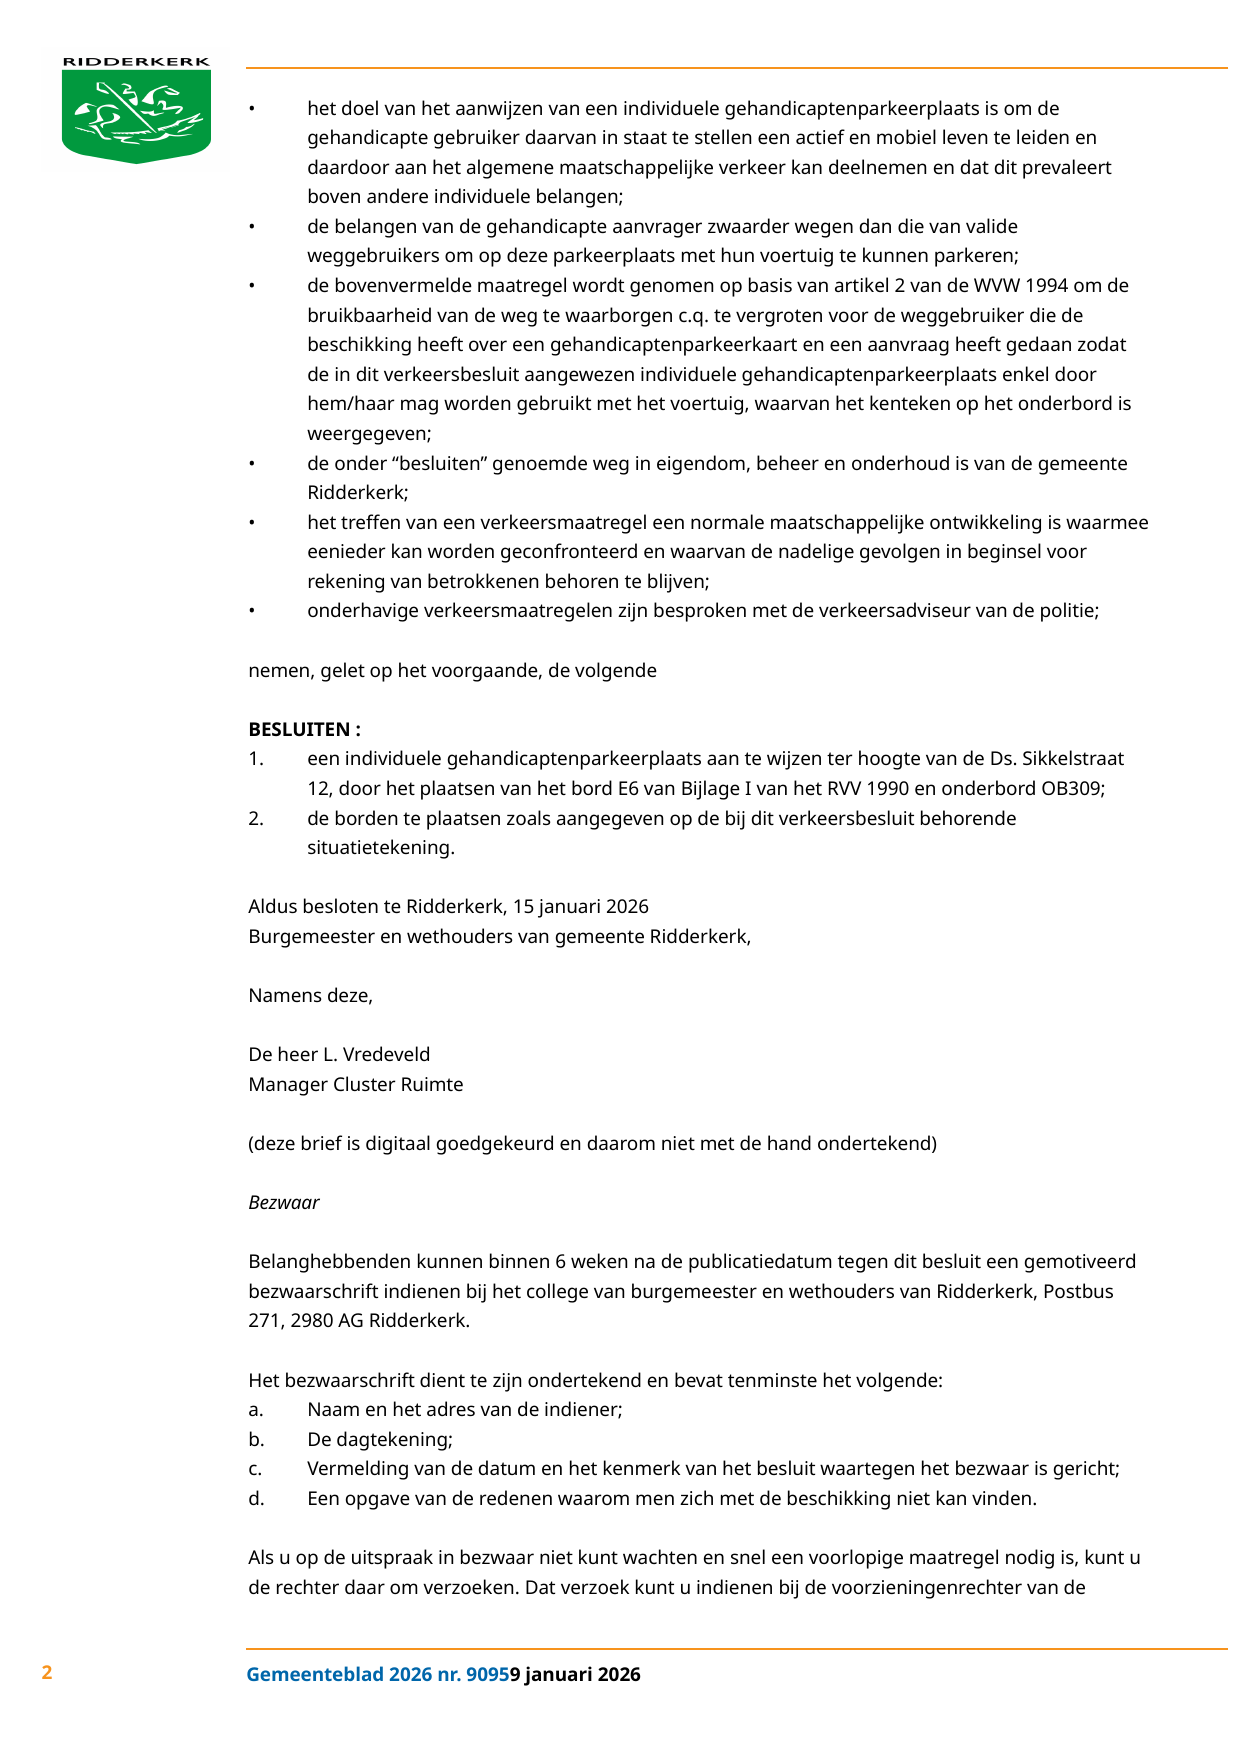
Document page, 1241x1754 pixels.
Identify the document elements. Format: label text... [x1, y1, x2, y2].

list een individuele gehandicaptenparkeerplaats aan te wijzen ter hoogte van de Ds. Sikkelstraat 12, door het plaatsen van het bord E6 van Bijlage I van het RVV 1990 en onderbord OB309; [248, 746, 1152, 801]
text BESLUITEN : [248, 716, 1152, 742]
text Namens deze, [248, 982, 1152, 1008]
list De dagtekening; [248, 1426, 1152, 1452]
text De heer L. Vredeveld [248, 1041, 1152, 1067]
text Als u op de uitspraak in bezwaar niet kunt wachten en snel een voorlopige maatregel nodig is, kunt u de rechter daar om verzoeken. Dat verzoek kunt u indienen bij de voorzieningenrechter van de [248, 1544, 1152, 1600]
text Burgemeester en wethouders van gemeente Ridderkerk, [248, 923, 1152, 949]
text Belanghebbenden kunnen binnen 6 weken na de publicatiedatum tegen dit besluit een gemotiveerd bezwaarschrift indienen bij het college van burgemeester en wethouders van Ridderkerk, Postbus 271, 2980 AG Ridderkerk. [248, 1248, 1152, 1333]
list onderhavige verkeersmaatregelen zijn besproken met de verkeersadviseur van de politie; [248, 598, 1152, 623]
text Bezwaar [248, 1189, 1152, 1215]
text Aldus besloten te Ridderkerk, 15 januari 2026 [248, 893, 1152, 919]
list de belangen van de gehandicapte aanvrager zwaarder wegen dan die van valide weggebruikers om op deze parkeerplaats met hun voertuig te kunnen parkeren; [248, 213, 1152, 268]
list het doel van het aanwijzen van een individuele gehandicaptenparkeerplaats is om de gehandicapte gebruiker daarvan in staat te stellen een actief en mobiel leven te leiden en daardoor aan het algemene maatschappelijke verkeer kan deelnemen en dat dit prevaleert boven andere individuele belangen; [248, 95, 1152, 209]
text (deze brief is digitaal goedgekeurd en daarom niet met de hand ondertekend) [248, 1130, 1152, 1156]
text Manager Cluster Ruimte [248, 1071, 1152, 1097]
list Een opgave van de redenen waarom men zich met de beschikking niet kan vinden. [248, 1485, 1152, 1511]
list de onder “besluiten” genoemde weg in eigendom, beheer en onderhoud is van de gemeente Ridderkerk; [248, 450, 1152, 505]
list Vermelding van de datum en het kenmerk van het besluit waartegen het bezwaar is gericht; [248, 1456, 1152, 1481]
list Naam en het adres van de indiener; [248, 1396, 1152, 1422]
list de borden te plaatsen zoals aangegeven op de bij dit verkeersbesluit behorende situatietekening. [248, 805, 1152, 860]
list de bovenvermelde maatregel wordt genomen op basis van artikel 2 van de WVW 1994 om de bruikbaarheid van de weg te waarborgen c.q. te vergroten voor de weggebruiker die de beschikking heeft over een gehandicaptenparkeerkaart en een aanvraag heeft gedaan zodat de in dit verkeersbesluit aangewezen individuele gehandicaptenparkeerplaats enkel door hem/haar mag worden gebruikt met het voertuig, waarvan het kenteken op het onderbord is weergegeven; [248, 272, 1152, 446]
text nemen, gelet op het voorgaande, de volgende [248, 657, 1152, 683]
picture [41, 47, 231, 172]
text Het bezwaarschrift dient te zijn ondertekend en bevat tenminste het volgende: [248, 1367, 1152, 1393]
list het treffen van een verkeersmaatregel een normale maatschappelijke ontwikkeling is waarmee eenieder kan worden geconfronteerd en waarvan de nadelige gevolgen in beginsel voor rekening van betrokkenen behoren te blijven; [248, 509, 1152, 594]
